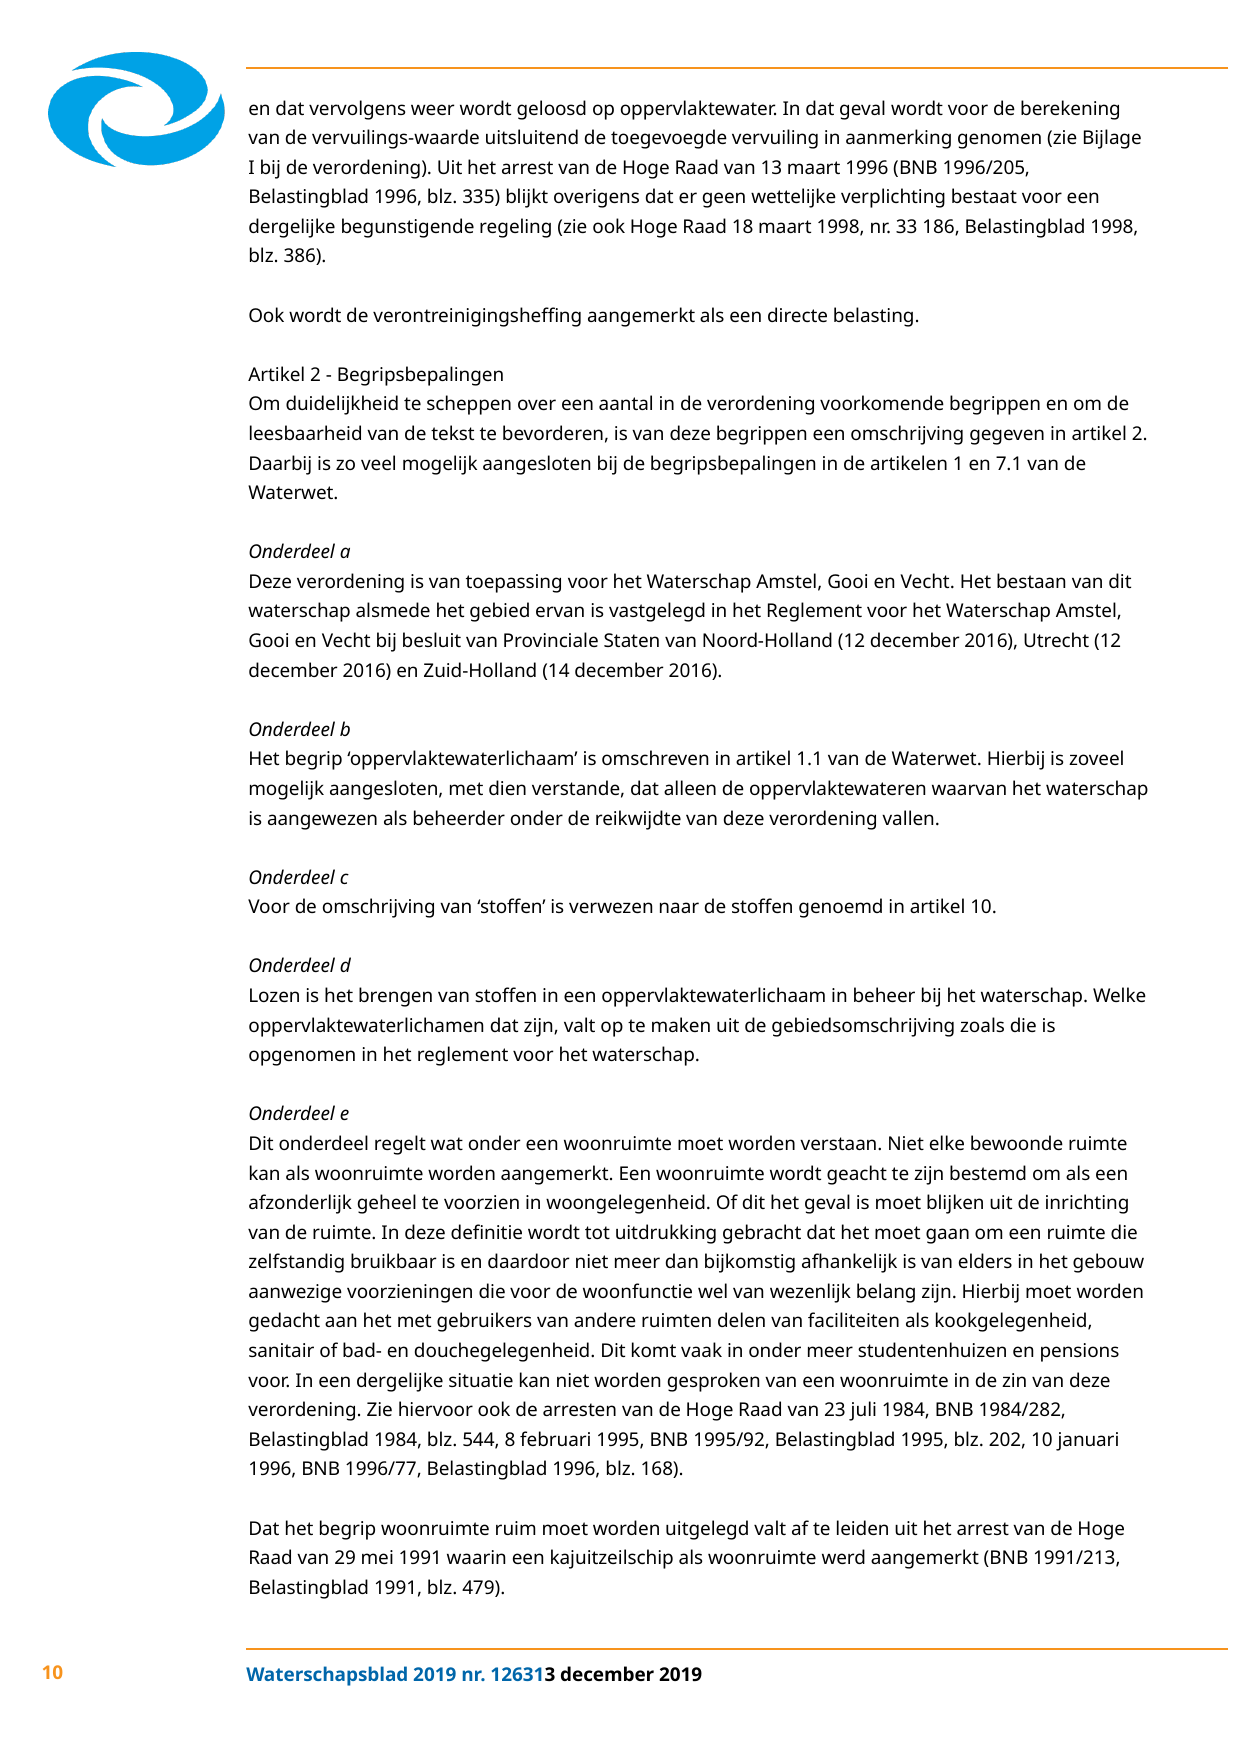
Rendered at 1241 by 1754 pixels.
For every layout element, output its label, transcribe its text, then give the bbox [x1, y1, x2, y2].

text Het begrip ‘oppervlaktewaterlichaam’ is omschreven in artikel 1.1 van de Waterwet. Hierbij is zoveel mogelijk aangesloten, met dien verstande, dat alleen de oppervlaktewateren waarvan het waterschap is aangewezen als beheerder onder de reikwijdte van deze verordening vallen. [248, 746, 1152, 831]
text Dat het begrip woonruimte ruim moet worden uitgelegd valt af te leiden uit het arrest van de Hoge Raad van 29 mei 1991 waarin een kajuitzeilschip als woonruimte werd aangemerkt (BNB 1991/213, Belastingblad 1991, blz. 479). [248, 1515, 1152, 1600]
text Onderdeel d [248, 953, 1152, 978]
picture [41, 47, 231, 172]
text en dat vervolgens weer wordt geloosd op oppervlaktewater. In dat geval wordt voor de berekening van de vervuilings-waarde uitsluitend de toegevoegde vervuiling in aanmerking genomen (zie Bijlage I bij de verordening). Uit het arrest van de Hoge Raad van 13 maart 1996 (BNB 1996/205, Belastingblad 1996, blz. 335) blijkt overigens dat er geen wettelijke verplichting bestaat voor een dergelijke begunstigende regeling (zie ook Hoge Raad 18 maart 1998, nr. 33 186, Belastingblad 1998, blz. 386). [248, 95, 1152, 268]
text Lozen is het brengen van stoffen in een oppervlaktewaterlichaam in beheer bij het waterschap. Welke oppervlaktewaterlichamen dat zijn, valt op te maken uit de gebiedsomschrijving zoals die is opgenomen in het reglement voor het waterschap. [248, 982, 1152, 1067]
text Onderdeel e [248, 1101, 1152, 1126]
text Onderdeel a [248, 538, 1152, 564]
text Dit onderdeel regelt wat onder een woonruimte moet worden verstaan. Niet elke bewoonde ruimte kan als woonruimte worden aangemerkt. Een woonruimte wordt geacht te zijn bestemd om als een afzonderlijk geheel te voorzien in woongelegenheid. Of dit het geval is moet blijken uit de inrichting van de ruimte. In deze definitie wordt tot uitdrukking gebracht dat het moet gaan om een ruimte die zelfstandig bruikbaar is en daardoor niet meer dan bijkomstig afhankelijk is van elders in het gebouw aanwezige voorzieningen die voor de woonfunctie wel van wezenlijk belang zijn. Hierbij moet worden gedacht aan het met gebruikers van andere ruimten delen van faciliteiten als kookgelegenheid, sanitair of bad- en douchegelegenheid. Dit komt vaak in onder meer studentenhuizen en pensions voor. In een dergelijke situatie kan niet worden gesproken van een woonruimte in de zin van deze verordening. Zie hiervoor ook de arresten van de Hoge Raad van 23 juli 1984, BNB 1984/282, Belastingblad 1984, blz. 544, 8 februari 1995, BNB 1995/92, Belastingblad 1995, blz. 202, 10 januari 1996, BNB 1996/77, Belastingblad 1996, blz. 168). [248, 1130, 1152, 1481]
text Deze verordening is van toepassing voor het Waterschap Amstel, Gooi en Vecht. Het bestaan van dit waterschap alsmede het gebied ervan is vastgelegd in het Reglement voor het Waterschap Amstel, Gooi en Vecht bij besluit van Provinciale Staten van Noord-Holland (12 december 2016), Utrecht (12 december 2016) en Zuid-Holland (14 december 2016). [248, 568, 1152, 683]
text Onderdeel b [248, 716, 1152, 742]
text Ook wordt de verontreinigingsheffing aangemerkt als een directe belasting. [248, 302, 1152, 328]
text Onderdeel c [248, 864, 1152, 890]
text Om duidelijkheid te scheppen over een aantal in de verordening voorkomende begrippen en om de leesbaarheid van de tekst te bevorderen, is van deze begrippen een omschrijving gegeven in artikel 2. Daarbij is zo veel mogelijk aangesloten bij de begripsbepalingen in de artikelen 1 en 7.1 van de Waterwet. [248, 391, 1152, 505]
text Artikel 2 - Begripsbepalingen [248, 361, 1152, 387]
text Voor de omschrijving van ‘stoffen’ is verwezen naar de stoffen genoemd in artikel 10. [248, 893, 1152, 919]
